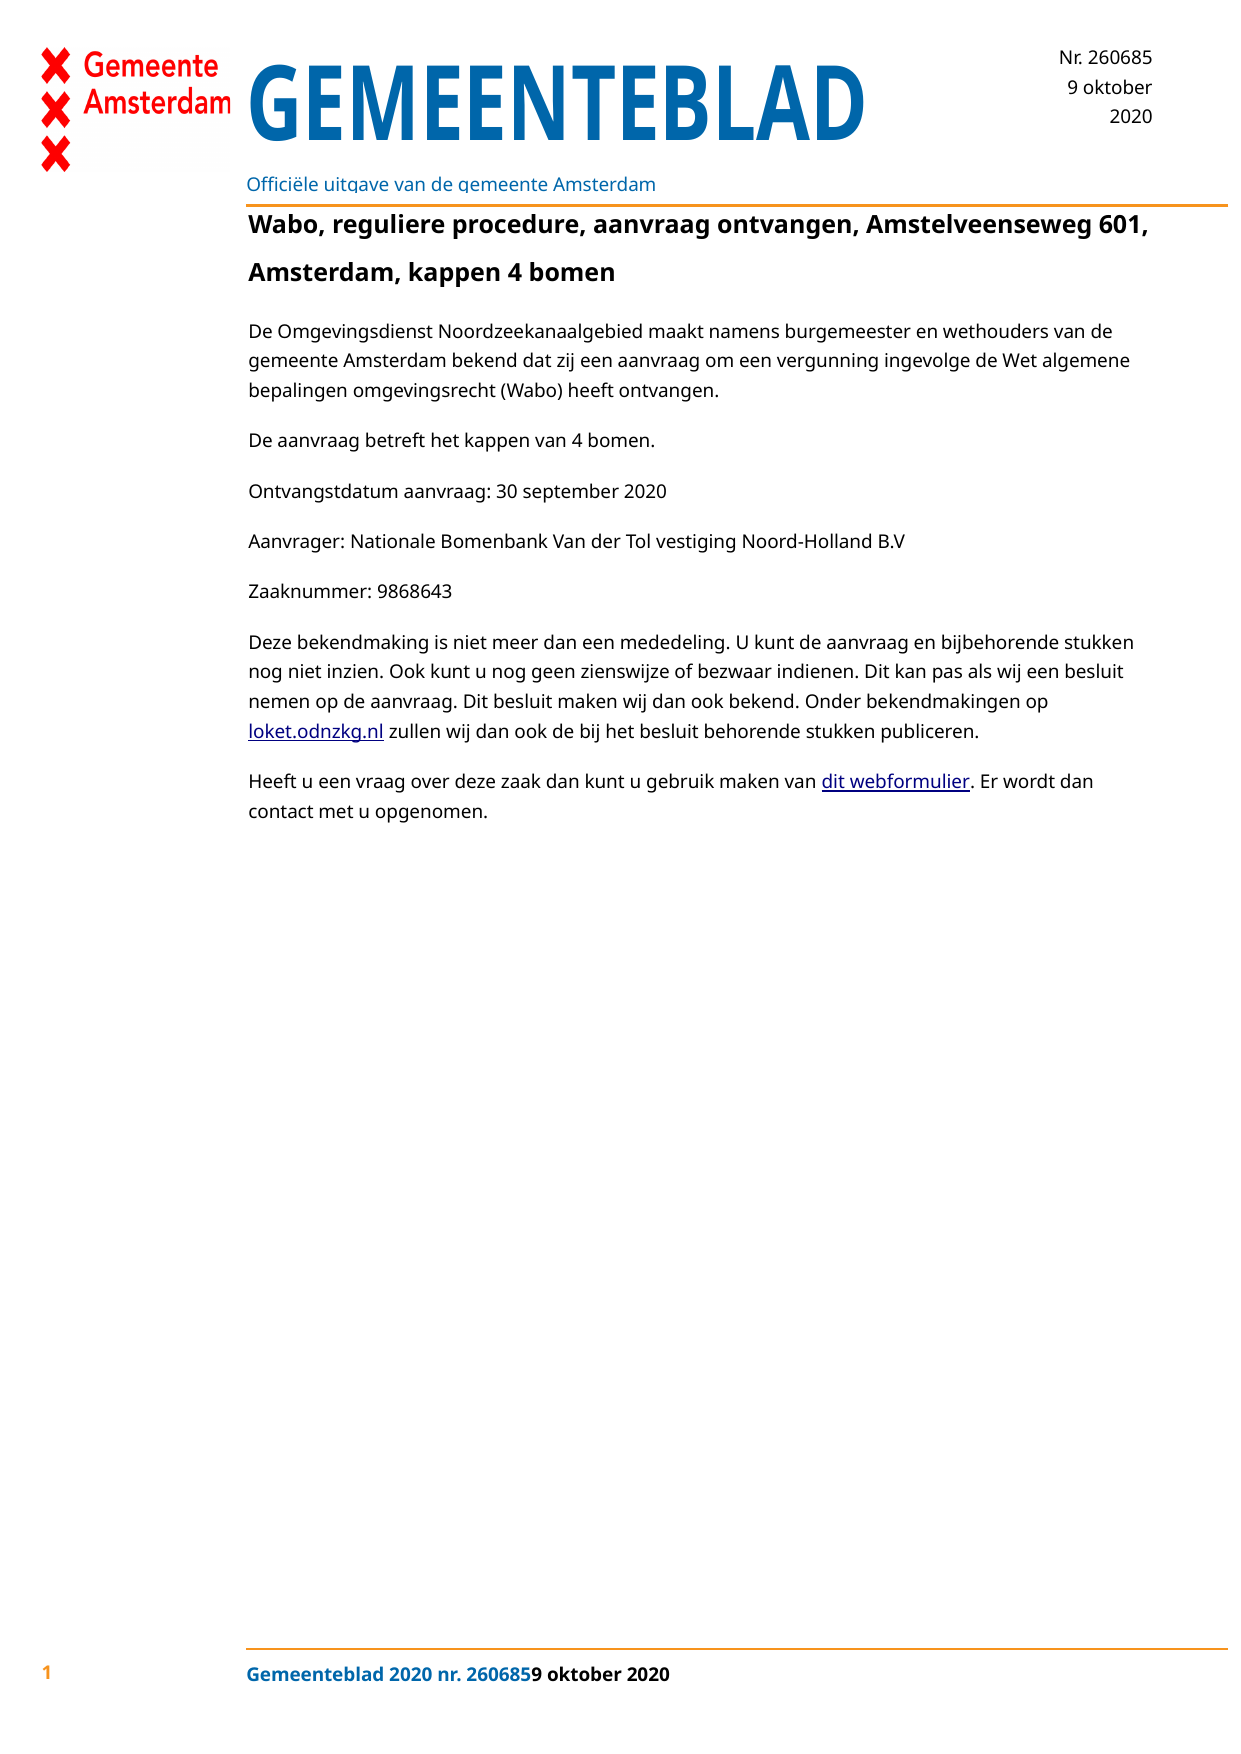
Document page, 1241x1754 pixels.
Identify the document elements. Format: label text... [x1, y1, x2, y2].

text Heeft u een vraag over deze zaak dan kunt u gebruik maken van dit webformulier. Er wordt dan contact met u opgenomen. [248, 768, 1152, 824]
picture [41, 47, 231, 172]
text Deze bekendmaking is niet meer dan een mededeling. U kunt de aanvraag en bijbehorende stukken nog niet inzien. Ook kunt u nog geen zienswijze of bezwaar indienen. Dit kan pas als wij een besluit nemen op de aanvraag. Dit besluit maken wij dan ook bekend. Onder bekendmakingen op loket.odnzkg.nl zullen wij dan ook de bij het besluit behorende stukken publiceren. [248, 629, 1152, 744]
text De Omgevingsdienst Noordzeekanaalgebied maakt namens burgemeester en wethouders van de gemeente Amsterdam bekend dat zij een aanvraag om een vergunning ingevolge de Wet algemene bepalingen omgevingsrecht (Wabo) heeft ontvangen. [248, 318, 1152, 403]
text Ontvangstdatum aanvraag: 30 september 2020 [248, 478, 1152, 504]
text De aanvraag betreft het kappen van 4 bomen. [248, 427, 1152, 453]
text Aanvrager: Nationale Bomenbank Van der Tol vestiging Noord-Holland B.V [248, 528, 1152, 554]
text Wabo, reguliere procedure, aanvraag ontvangen, Amstelveenseweg 601, Amsterdam, kappen 4 bomen [248, 207, 1152, 288]
text Zaaknummer: 9868643 [248, 579, 1152, 604]
